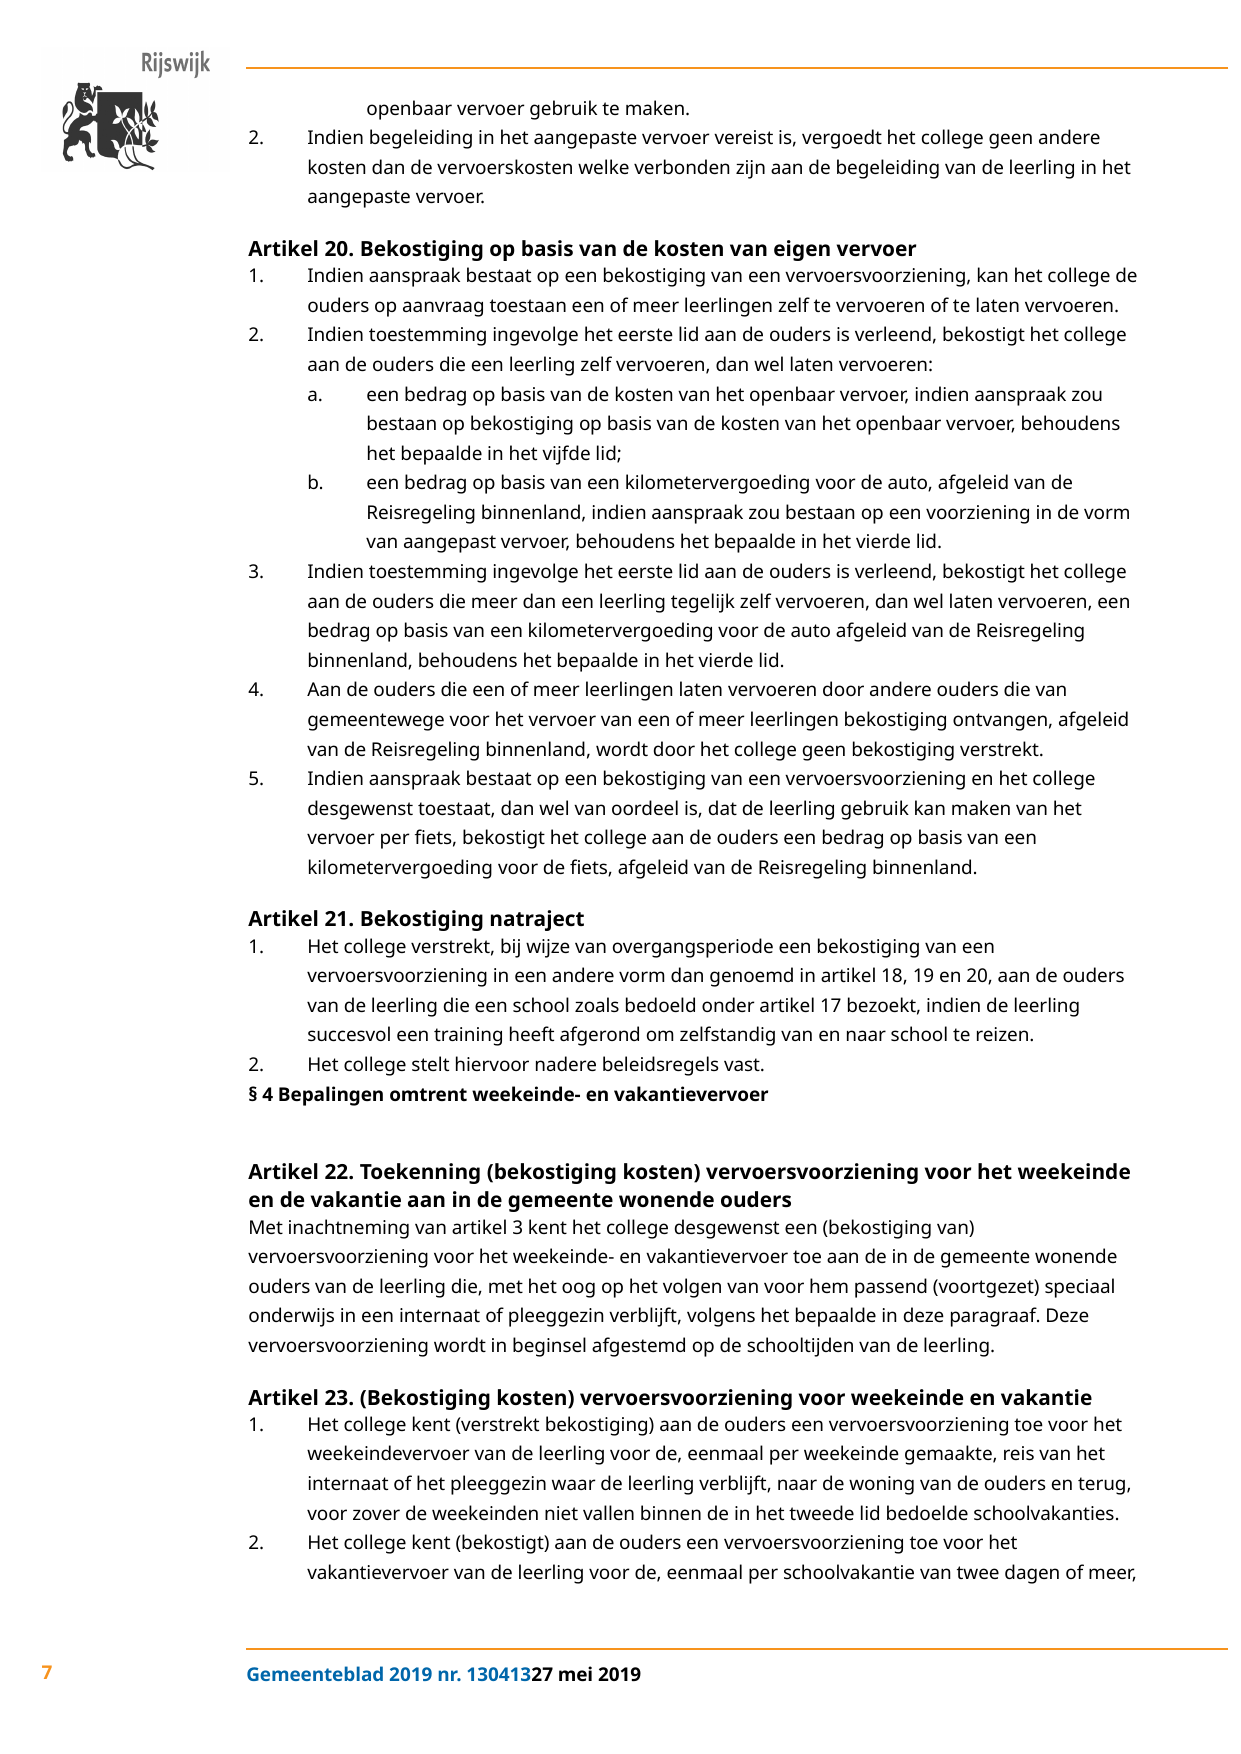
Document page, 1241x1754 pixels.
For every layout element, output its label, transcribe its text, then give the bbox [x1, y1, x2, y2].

text Met inachtneming van artikel 3 kent het college desgewenst een (bekostiging van) vervoersvoorziening voor het weekeinde- en vakantievervoer toe aan de in de gemeente wonende ouders van de leerling die, met het oog op het volgen van voor hem passend (voortgezet) speciaal onderwijs in een internaat of pleeggezin verblijft, volgens het bepaalde in deze paragraaf. Deze vervoersvoorziening wordt in beginsel afgestemd op de schooltijden van de leerling. [248, 1214, 1152, 1358]
text Artikel 23. (Bekostiging kosten) vervoersvoorziening voor weekeinde en vakantie [248, 1383, 1152, 1411]
list openbaar vervoer gebruik te maken. [307, 95, 1152, 121]
text Artikel 21. Bekostiging natraject [248, 904, 1152, 933]
list Indien begeleiding in het aangepaste vervoer vereist is, vergoedt het college geen andere kosten dan de vervoerskosten welke verbonden zijn aan de begeleiding van de leerling in het aangepaste vervoer. [248, 124, 1152, 209]
text Artikel 22. Toekenning (bekostiging kosten) vervoersvoorziening voor het weekeinde en de vakantie aan in de gemeente wonende ouders [248, 1157, 1152, 1214]
text Artikel 20. Bekostiging op basis van de kosten van eigen vervoer [248, 234, 1152, 262]
picture [41, 47, 231, 172]
list Het college kent (verstrekt bekostiging) aan de ouders een vervoersvoorziening toe voor het weekeindevervoer van de leerling voor de, eenmaal per weekeinde gemaakte, reis van het internaat of het pleeggezin waar de leerling verblijft, naar de woning van de ouders en terug, voor zover de weekeinden niet vallen binnen de in het tweede lid bedoelde schoolvakanties. [248, 1411, 1152, 1526]
text § 4 Bepalingen omtrent weekeinde- en vakantievervoer [248, 1081, 1152, 1107]
list Indien toestemming ingevolge het eerste lid aan de ouders is verleend, bekostigt het college aan de ouders die meer dan een leerling tegelijk zelf vervoeren, dan wel laten vervoeren, een bedrag op basis van een kilometervergoeding voor de auto afgeleid van de Reisregeling binnenland, behoudens het bepaalde in het vierde lid. [248, 558, 1152, 673]
list een bedrag op basis van een kilometervergoeding voor de auto, afgeleid van de Reisregeling binnenland, indien aanspraak zou bestaan op een voorziening in de vorm van aangepast vervoer, behoudens het bepaalde in het vierde lid. [307, 469, 1152, 554]
list een bedrag op basis van de kosten van het openbaar vervoer, indien aanspraak zou bestaan op bekostiging op basis van de kosten van het openbaar vervoer, behoudens het bepaalde in het vijfde lid; [307, 381, 1152, 466]
list Indien aanspraak bestaat op een bekostiging van een vervoersvoorziening, kan het college de ouders op aanvraag toestaan een of meer leerlingen zelf te vervoeren of te laten vervoeren. [248, 262, 1152, 318]
list Het college verstrekt, bij wijze van overgangsperiode een bekostiging van een vervoersvoorziening in een andere vorm dan genoemd in artikel 18, 19 en 20, aan de ouders van de leerling die een school zoals bedoeld onder artikel 17 bezoekt, indien de leerling succesvol een training heeft afgerond om zelfstandig van en naar school te reizen. [248, 933, 1152, 1047]
list Indien toestemming ingevolge het eerste lid aan de ouders is verleend, bekostigt het college aan de ouders die een leerling zelf vervoeren, dan wel laten vervoeren: [248, 322, 1152, 377]
list Het college kent (bekostigt) aan de ouders een vervoersvoorziening toe voor het vakantievervoer van de leerling voor de, eenmaal per schoolvakantie van twee dagen of meer, [248, 1529, 1152, 1585]
list Het college stelt hiervoor nadere beleidsregels vast. [248, 1051, 1152, 1077]
list Aan de ouders die een of meer leerlingen laten vervoeren door andere ouders die van gemeentewege voor het vervoer van een of meer leerlingen bekostiging ontvangen, afgeleid van de Reisregeling binnenland, wordt door het college geen bekostiging verstrekt. [248, 677, 1152, 761]
list Indien aanspraak bestaat op een bekostiging van een vervoersvoorziening en het college desgewenst toestaat, dan wel van oordeel is, dat de leerling gebruik kan maken van het vervoer per fiets, bekostigt het college aan de ouders een bedrag op basis van een kilometervergoeding voor de fiets, afgeleid van de Reisregeling binnenland. [248, 765, 1152, 880]
